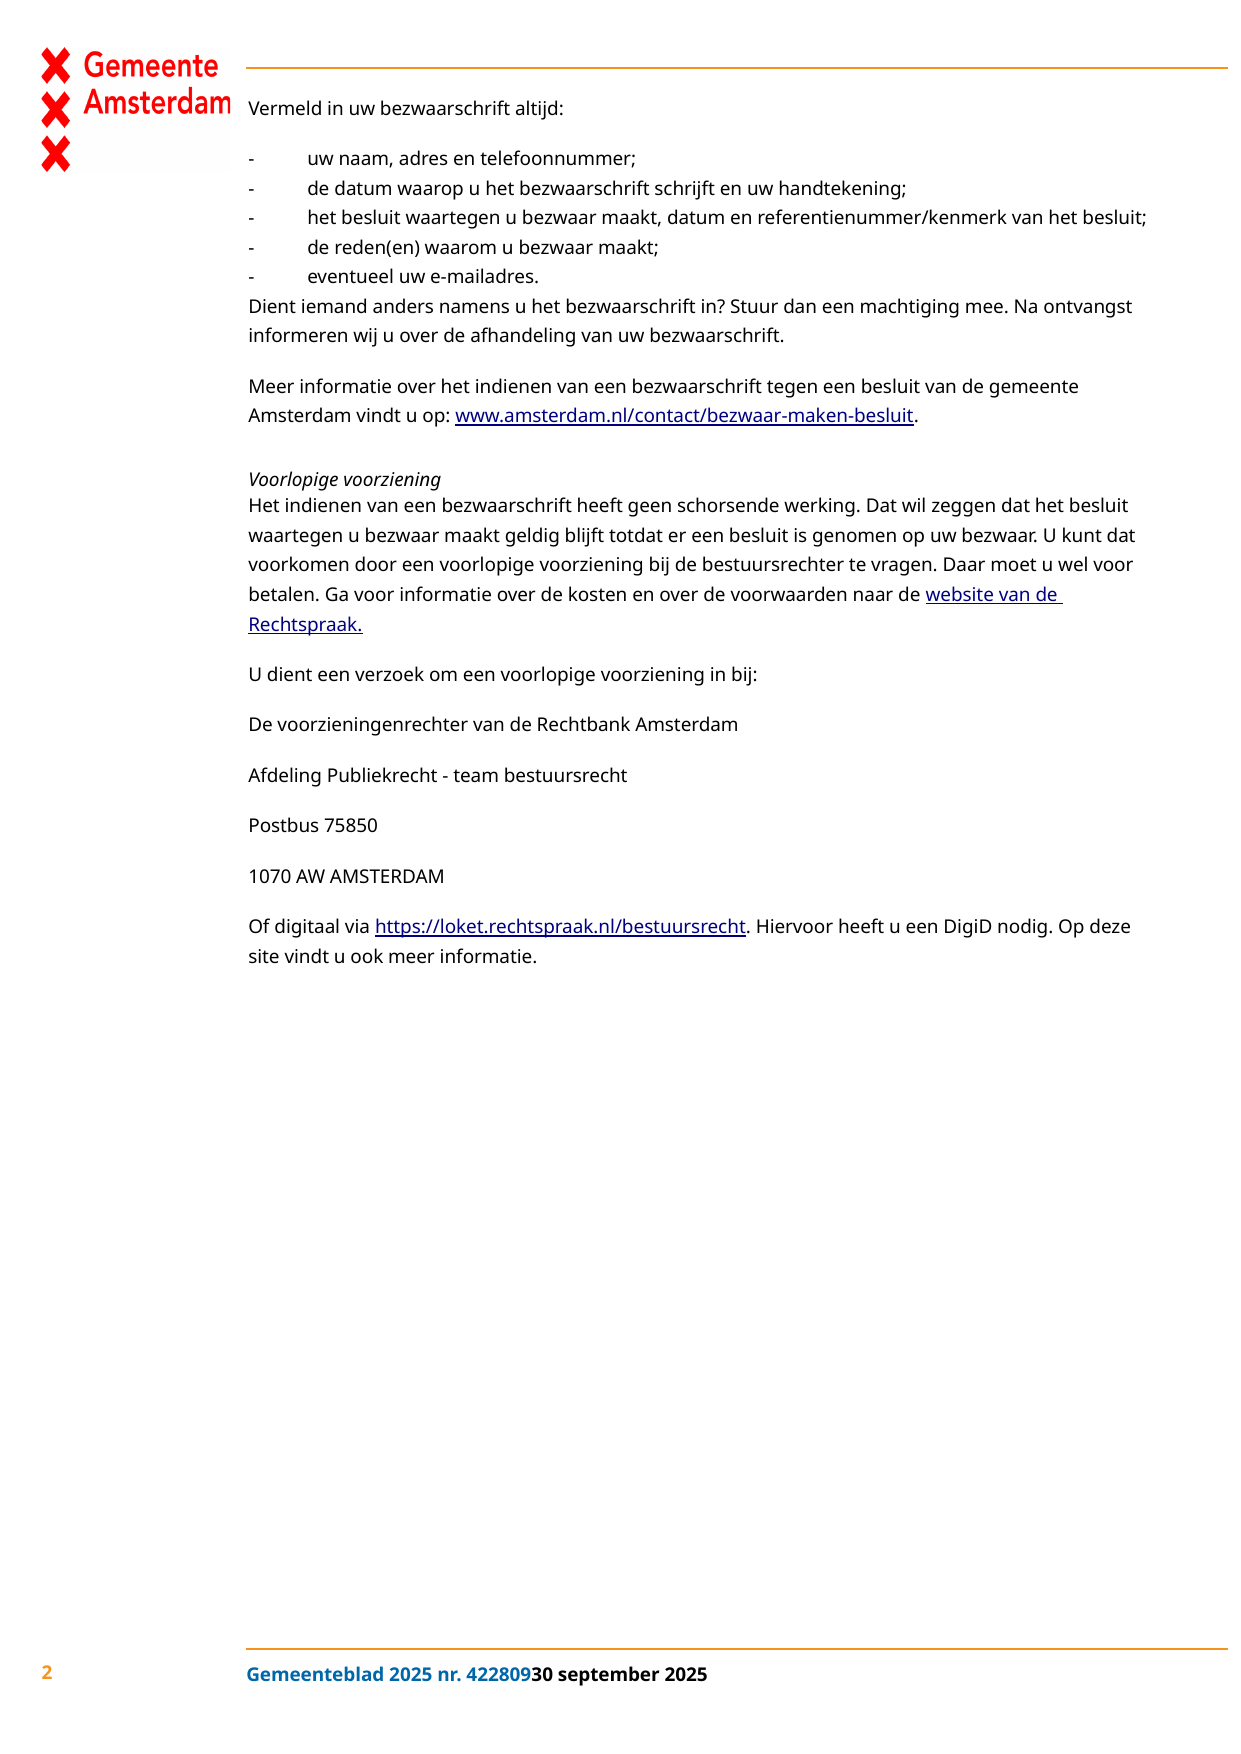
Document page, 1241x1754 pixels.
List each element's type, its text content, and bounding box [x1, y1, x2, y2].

list eventueel uw e-mailadres. [248, 263, 1152, 289]
text Het indienen van een bezwaarschrift heeft geen schorsende werking. Dat wil zeggen dat het besluit waartegen u bezwaar maakt geldig blijft totdat er een besluit is genomen op uw bezwaar. U kunt dat voorkomen door een voorlopige voorziening bij de bestuursrechter te vragen. Daar moet u wel voor betalen. Ga voor informatie over de kosten en over de voorwaarden naar de website van de Rechtspraak. [248, 492, 1152, 636]
text Meer informatie over het indienen van een bezwaarschrift tegen een besluit van de gemeente Amsterdam vindt u op: www.amsterdam.nl/contact/bezwaar-maken-besluit. [248, 373, 1152, 428]
text Vermeld in uw bezwaarschrift altijd: [248, 95, 1152, 121]
picture [41, 47, 231, 172]
list het besluit waartegen u bezwaar maakt, datum en referentienummer/kenmerk van het besluit; [248, 204, 1152, 230]
text Postbus 75850 [248, 812, 1152, 838]
list uw naam, adres en telefoonnummer; [248, 145, 1152, 171]
list de reden(en) waarom u bezwaar maakt; [248, 234, 1152, 260]
text Dient iemand anders namens u het bezwaarschrift in? Stuur dan een machtiging mee. Na ontvangst informeren wij u over de afhandeling van uw bezwaarschrift. [248, 293, 1152, 348]
text Voorlopige voorziening [248, 467, 1152, 492]
text Afdeling Publiekrecht - team bestuursrecht [248, 762, 1152, 788]
text 1070 AW AMSTERDAM [248, 863, 1152, 888]
text Of digitaal via https://loket.rechtspraak.nl/bestuursrecht. Hiervoor heeft u een DigiD nodig. Op deze site vindt u ook meer informatie. [248, 913, 1152, 968]
text De voorzieningenrechter van de Rechtbank Amsterdam [248, 712, 1152, 737]
list de datum waarop u het bezwaarschrift schrijft en uw handtekening; [248, 175, 1152, 201]
text U dient een verzoek om een voorlopige voorziening in bij: [248, 661, 1152, 687]
